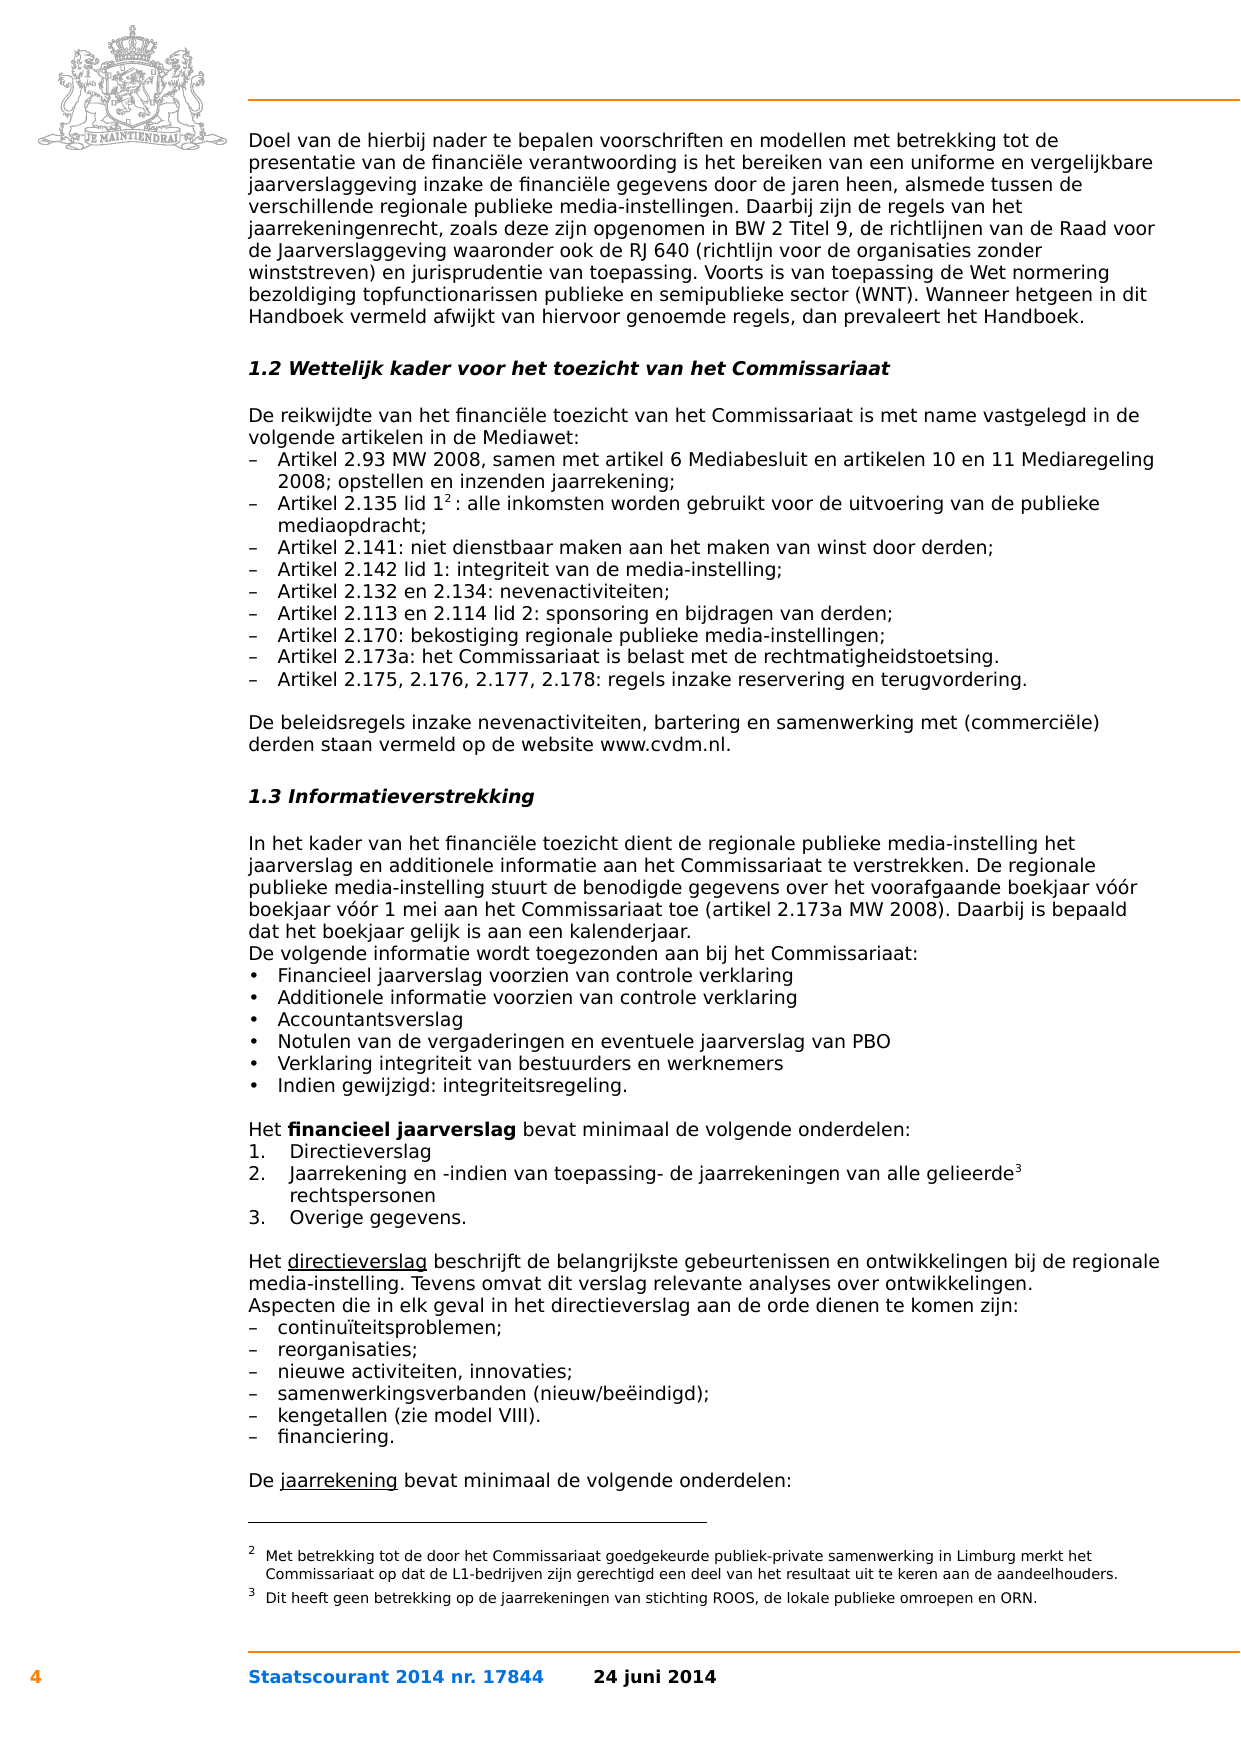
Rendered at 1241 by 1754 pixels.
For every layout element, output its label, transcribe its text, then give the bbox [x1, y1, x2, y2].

text – Artikel 2.141: niet dienstbaar maken aan het maken van winst door derden; [248, 537, 1163, 558]
text 2. Jaarrekening en -indien van toepassing- de jaarrekeningen van alle gelieerde rechtspersonen [248, 1163, 1163, 1207]
text – Artikel 2.142 lid 1: integriteit van de media-instelling; [248, 558, 1163, 581]
text – nieuwe activiteiten, innovaties; [248, 1361, 1163, 1382]
text Het financieel jaarverslag bevat minimaal de volgende onderdelen: [248, 1119, 1163, 1141]
text – continuïteitsproblemen; [248, 1317, 1163, 1338]
text Doel van de hierbij nader te bepalen voorschriften en modellen met betrekking tot de presentatie van de financiële verantwoording is het bereiken van een uniforme en vergelijkbare jaarverslaggeving inzake de financiële gegevens door de jaren heen, alsmede tussen de verschillende regionale publieke media-instellingen. Daarbij zijn de regels van het jaarrekeningenrecht, zoals deze zijn opgenomen in BW 2 Titel 9, de richtlijnen van de Raad voor de Jaarverslaggeving waaronder ook de RJ 640 (richtlijn voor de organisaties zonder winststreven) en jurisprudentie van toepassing. Voorts is van toepassing de Wet normering bezoldiging topfunctionarissen publieke en semipublieke sector (WNT). Wanneer hetgeen in dit Handboek vermeld afwijkt van hiervoor genoemde regels, dan prevaleert het Handboek. [248, 130, 1163, 328]
text Dit heeft geen betrekking op de jaarrekeningen van stichting ROOS, de lokale publieke omroepen en ORN. [248, 1586, 1163, 1608]
text • Additionele informatie voorzien van controle verklaring [248, 987, 1163, 1009]
text – Artikel 2.93 MW 2008, samen met artikel 6 Mediabesluit en artikelen 10 en 11 Mediaregeling 2008; opstellen en inzenden jaarrekening; [248, 449, 1163, 493]
text 1. Directieverslag [248, 1141, 1163, 1163]
text De beleidsregels inzake nevenactiviteiten, bartering en samenwerking met (commerciële) derden staan vermeld op de website www.cvdm.nl. [248, 712, 1163, 756]
text • Accountantsverslag [248, 1009, 1163, 1031]
text Aspecten die in elk geval in het directieverslag aan de orde dienen te komen zijn: [248, 1294, 1163, 1317]
text – Artikel 2.113 en 2.114 lid 2: sponsoring en bijdragen van derden; [248, 602, 1163, 624]
text Met betrekking tot de door het Commissariaat goedgekeurde publiek-private samenwerking in Limburg merkt het Commissariaat op dat de L1-bedrijven zijn gerechtigd een deel van het resultaat uit te keren aan de aandeelhouders. [248, 1544, 1163, 1583]
text De jaarrekening bevat minimaal de volgende onderdelen: [248, 1470, 1163, 1492]
text – reorganisaties; [248, 1338, 1163, 1361]
subtitle 1.2 Wettelijk kader voor het toezicht van het Commissariaat [248, 358, 1163, 380]
text – financiering. [248, 1426, 1163, 1448]
text • Verklaring integriteit van bestuurders en werknemers [248, 1053, 1163, 1075]
text • Financieel jaarverslag voorzien van controle verklaring [248, 965, 1163, 987]
text • Indien gewijzigd: integriteitsregeling. [248, 1075, 1163, 1097]
subtitle 1.3 Informatieverstrekking [248, 786, 1163, 808]
text – Artikel 2.135 lid 1: alle inkomsten worden gebruikt voor de uitvoering van de publieke mediaopdracht; [248, 493, 1163, 537]
text De volgende informatie wordt toegezonden aan bij het Commissariaat: [248, 943, 1163, 965]
text Het directieverslag beschrijft de belangrijkste gebeurtenissen en ontwikkelingen bij de regionale media-instelling. Tevens omvat dit verslag relevante analyses over ontwikkelingen. [248, 1251, 1163, 1294]
text – Artikel 2.132 en 2.134: nevenactiviteiten; [248, 581, 1163, 602]
text – kengetallen (zie model VIII). [248, 1404, 1163, 1426]
text De reikwijdte van het financiële toezicht van het Commissariaat is met name vastgelegd in de volgende artikelen in de Mediawet: [248, 405, 1163, 449]
text – Artikel 2.173a: het Commissariaat is belast met de rechtmatigheidstoetsing. [248, 646, 1163, 668]
text – samenwerkingsverbanden (nieuw/beëindigd); [248, 1382, 1163, 1404]
text 3. Overige gegevens. [248, 1207, 1163, 1229]
text – Artikel 2.175, 2.176, 2.177, 2.178: regels inzake reservering en terugvordering. [248, 668, 1163, 690]
picture [38, 25, 227, 150]
text • Notulen van de vergaderingen en eventuele jaarverslag van PBO [248, 1031, 1163, 1053]
text – Artikel 2.170: bekostiging regionale publieke media-instellingen; [248, 624, 1163, 646]
text In het kader van het financiële toezicht dient de regionale publieke media-instelling het jaarverslag en additionele informatie aan het Commissariaat te verstrekken. De regionale publieke media-instelling stuurt de benodigde gegevens over het voorafgaande boekjaar vóór boekjaar vóór 1 mei aan het Commissariaat toe (artikel 2.173a MW 2008). Daarbij is bepaald dat het boekjaar gelijk is aan een kalenderjaar. [248, 833, 1163, 943]
